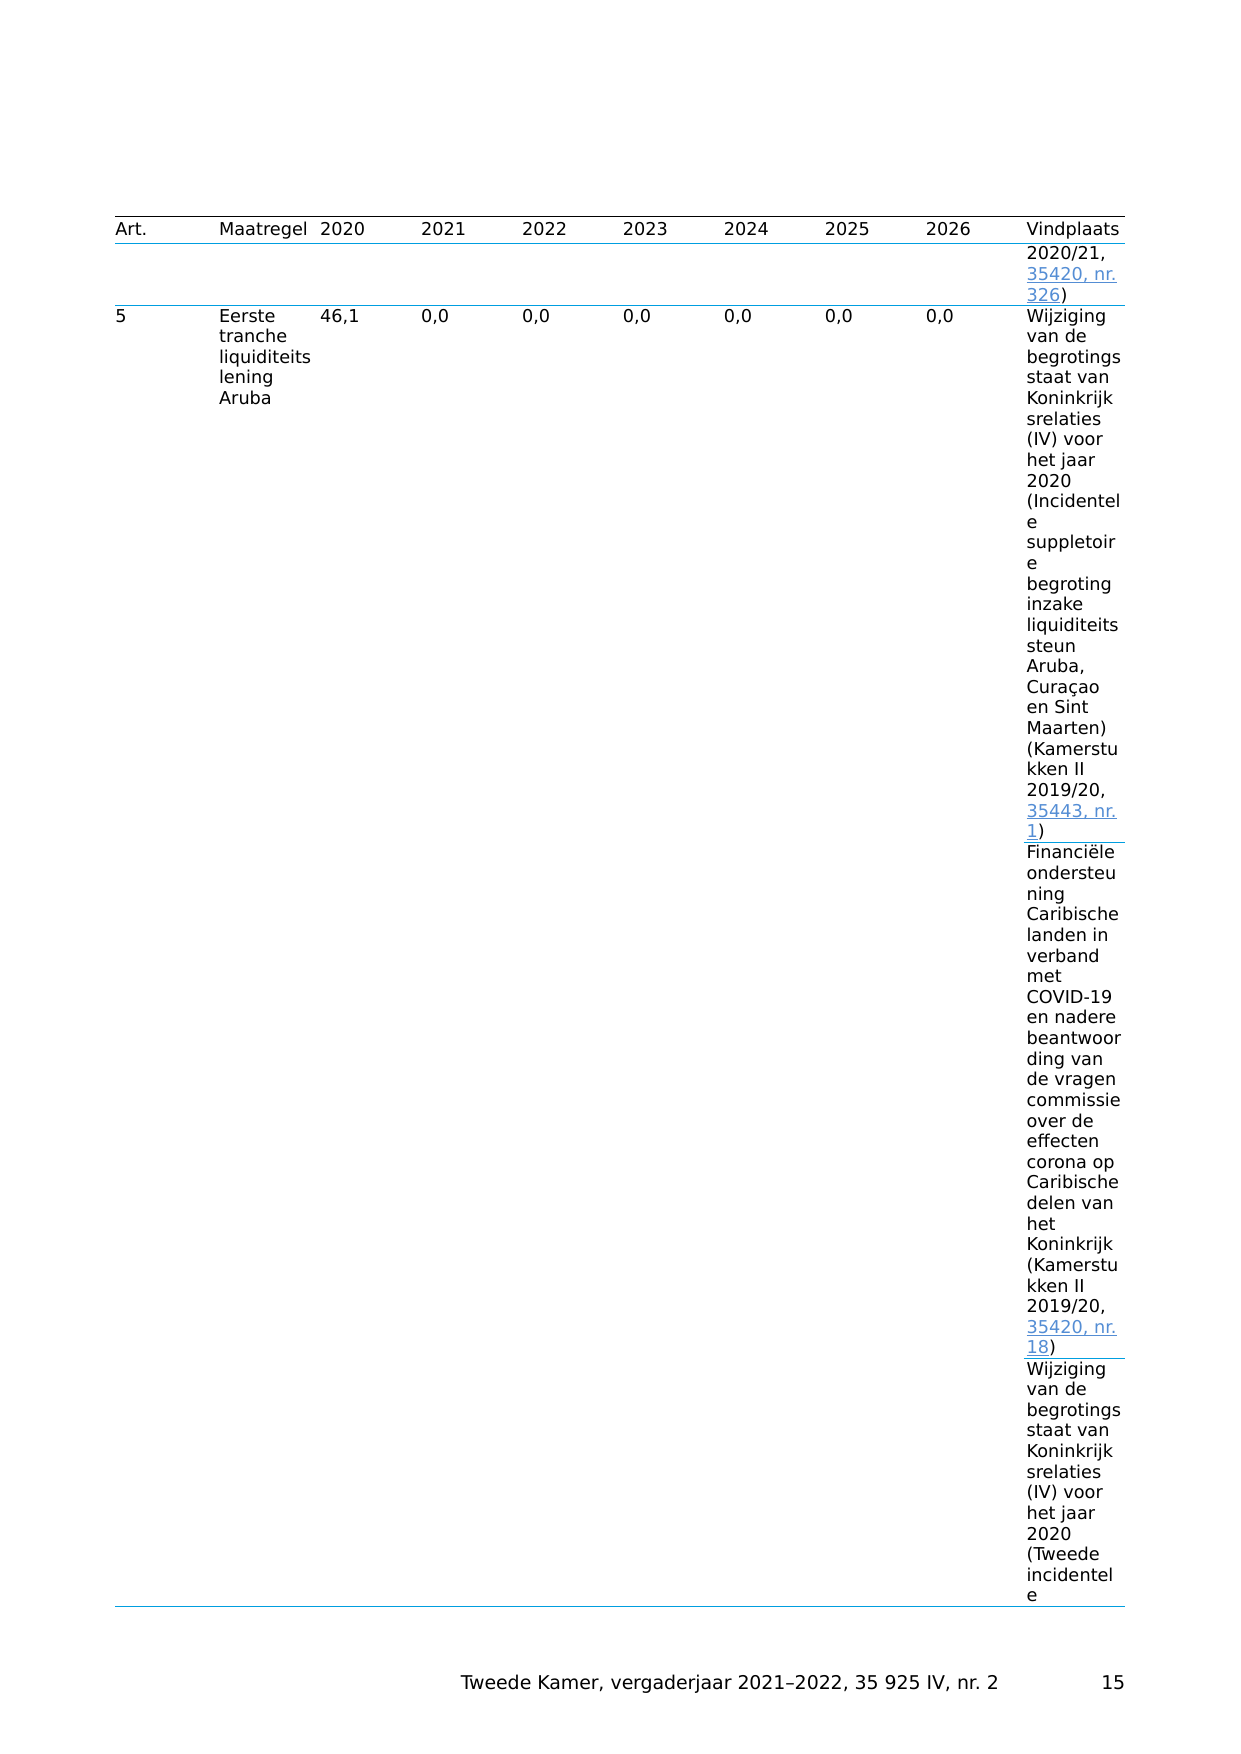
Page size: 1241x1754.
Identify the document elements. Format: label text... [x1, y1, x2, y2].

table_cell Art. [115, 217, 216, 243]
table_cell 2020 [317, 217, 418, 243]
table_cell 46,1 [317, 306, 418, 1606]
table_header Tabel 2 Begrote uitgaven aan coronamaatregelen op de begroting Koninkrijksrelaties (bedragen x € 1 mln.) [115, 191, 1125, 216]
table_cell Financiële ondersteuning Caribische landen in verband met COVID-19 en nadere beantwoording van de vragen commissie over de effecten corona op Caribische delen van het Koninkrijk (Kamerstukken II 2019/20, 35420, nr. 18) [1024, 843, 1125, 1358]
table_cell Maatregel [216, 217, 317, 243]
table_cell 2026 [923, 217, 1023, 243]
table_cell Wijziging van de begrotingsstaat van Koninkrijksrelaties (IV) voor het jaar 2020 (Incidentele suppletoire begroting inzake liquiditeitssteun Aruba, Curaçao en Sint Maarten) (Kamerstukken II 2019/20, 35443, nr. 1) [1024, 306, 1125, 842]
table_cell [620, 244, 721, 305]
table_cell [317, 244, 418, 305]
table_cell 5 [115, 306, 216, 1606]
table_cell [115, 244, 216, 305]
table_cell [822, 244, 923, 305]
table_cell 2024 [721, 217, 822, 243]
table_cell 2023 [620, 217, 721, 243]
table_cell [418, 244, 519, 305]
table_cell [216, 244, 317, 305]
table_cell 0,0 [620, 306, 721, 1606]
table_cell Wijziging van de begrotingsstaat van Koninkrijksrelaties (IV) voor het jaar 2020 (Tweede incidentele [1024, 1359, 1125, 1606]
table_cell 0,0 [721, 306, 822, 1606]
table_cell [519, 244, 620, 305]
table_cell [923, 244, 1023, 305]
table_cell 2021 [418, 217, 519, 243]
table_cell 2022 [519, 217, 620, 243]
table_cell Vindplaats [1024, 217, 1125, 243]
table_cell 0,0 [519, 306, 620, 1606]
table_cell 2020/21, 35420, nr. 326) [1024, 244, 1125, 305]
table_cell [721, 244, 822, 305]
table_cell 0,0 [822, 306, 923, 1606]
table_cell 2025 [822, 217, 923, 243]
table_cell Eerste tranche liquiditeitslening Aruba [216, 306, 317, 1606]
table_cell 0,0 [418, 306, 519, 1606]
table_cell 0,0 [923, 306, 1023, 1606]
